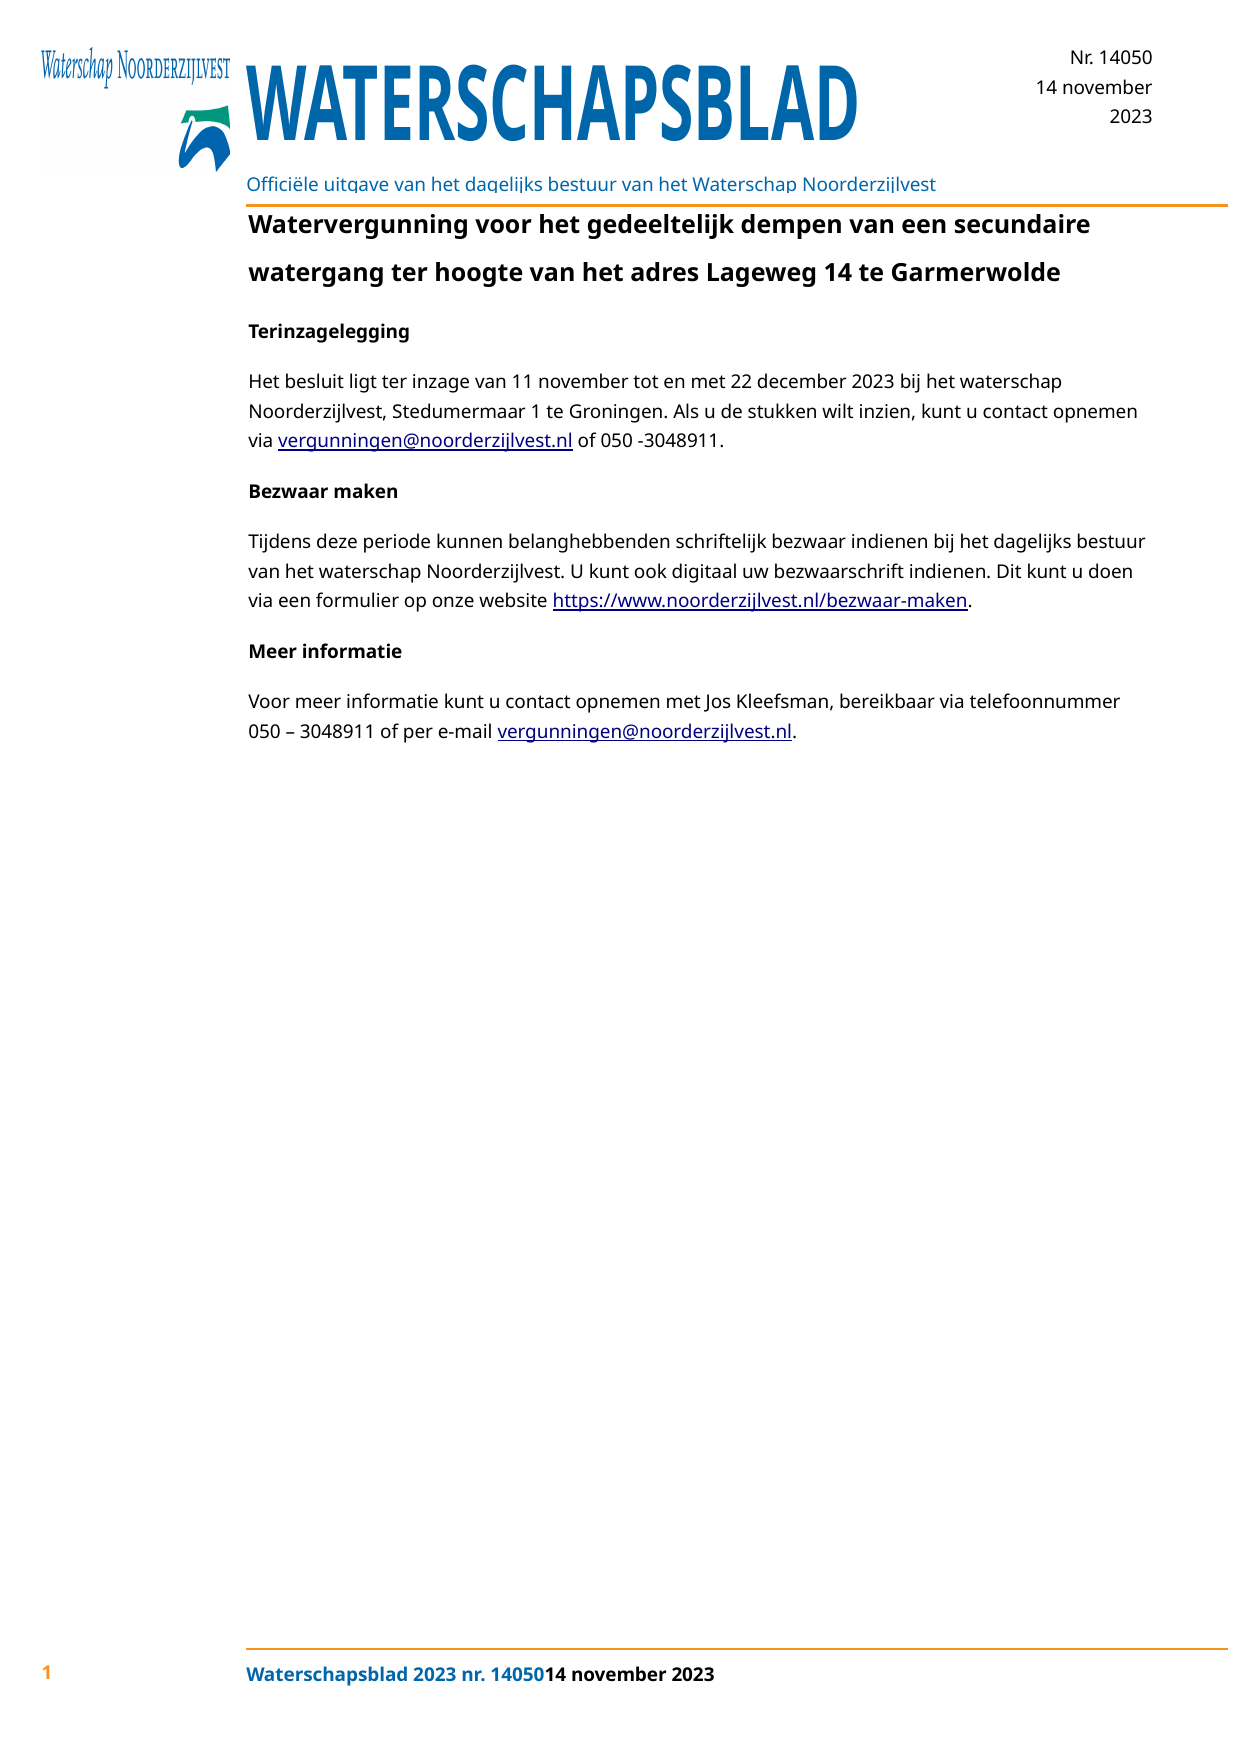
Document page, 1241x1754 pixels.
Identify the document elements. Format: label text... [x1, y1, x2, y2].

picture [41, 47, 231, 172]
text Watervergunning voor het gedeeltelijk dempen van een secundaire watergang ter hoogte van het adres Lageweg 14 te Garmerwolde [248, 207, 1152, 288]
text Voor meer informatie kunt u contact opnemen met Jos Kleefsman, bereikbaar via telefoonnummer 050 – 3048911 of per e-mail vergunningen@noorderzijlvest.nl. [248, 688, 1152, 744]
text Tijdens deze periode kunnen belanghebbenden schriftelijk bezwaar indienen bij het dagelijks bestuur van het waterschap Noorderzijlvest. U kunt ook digitaal uw bezwaarschrift indienen. Dit kunt u doen via een formulier op onze website https://www.noorderzijlvest.nl/bezwaar-maken. [248, 528, 1152, 613]
text Bezwaar maken [248, 478, 1152, 504]
text Terinzagelegging [248, 318, 1152, 344]
text Het besluit ligt ter inzage van 11 november tot en met 22 december 2023 bij het waterschap Noorderzijlvest, Stedumermaar 1 te Groningen. Als u de stukken wilt inzien, kunt u contact opnemen via vergunningen@noorderzijlvest.nl of 050 -3048911. [248, 368, 1152, 453]
text Meer informatie [248, 638, 1152, 664]
